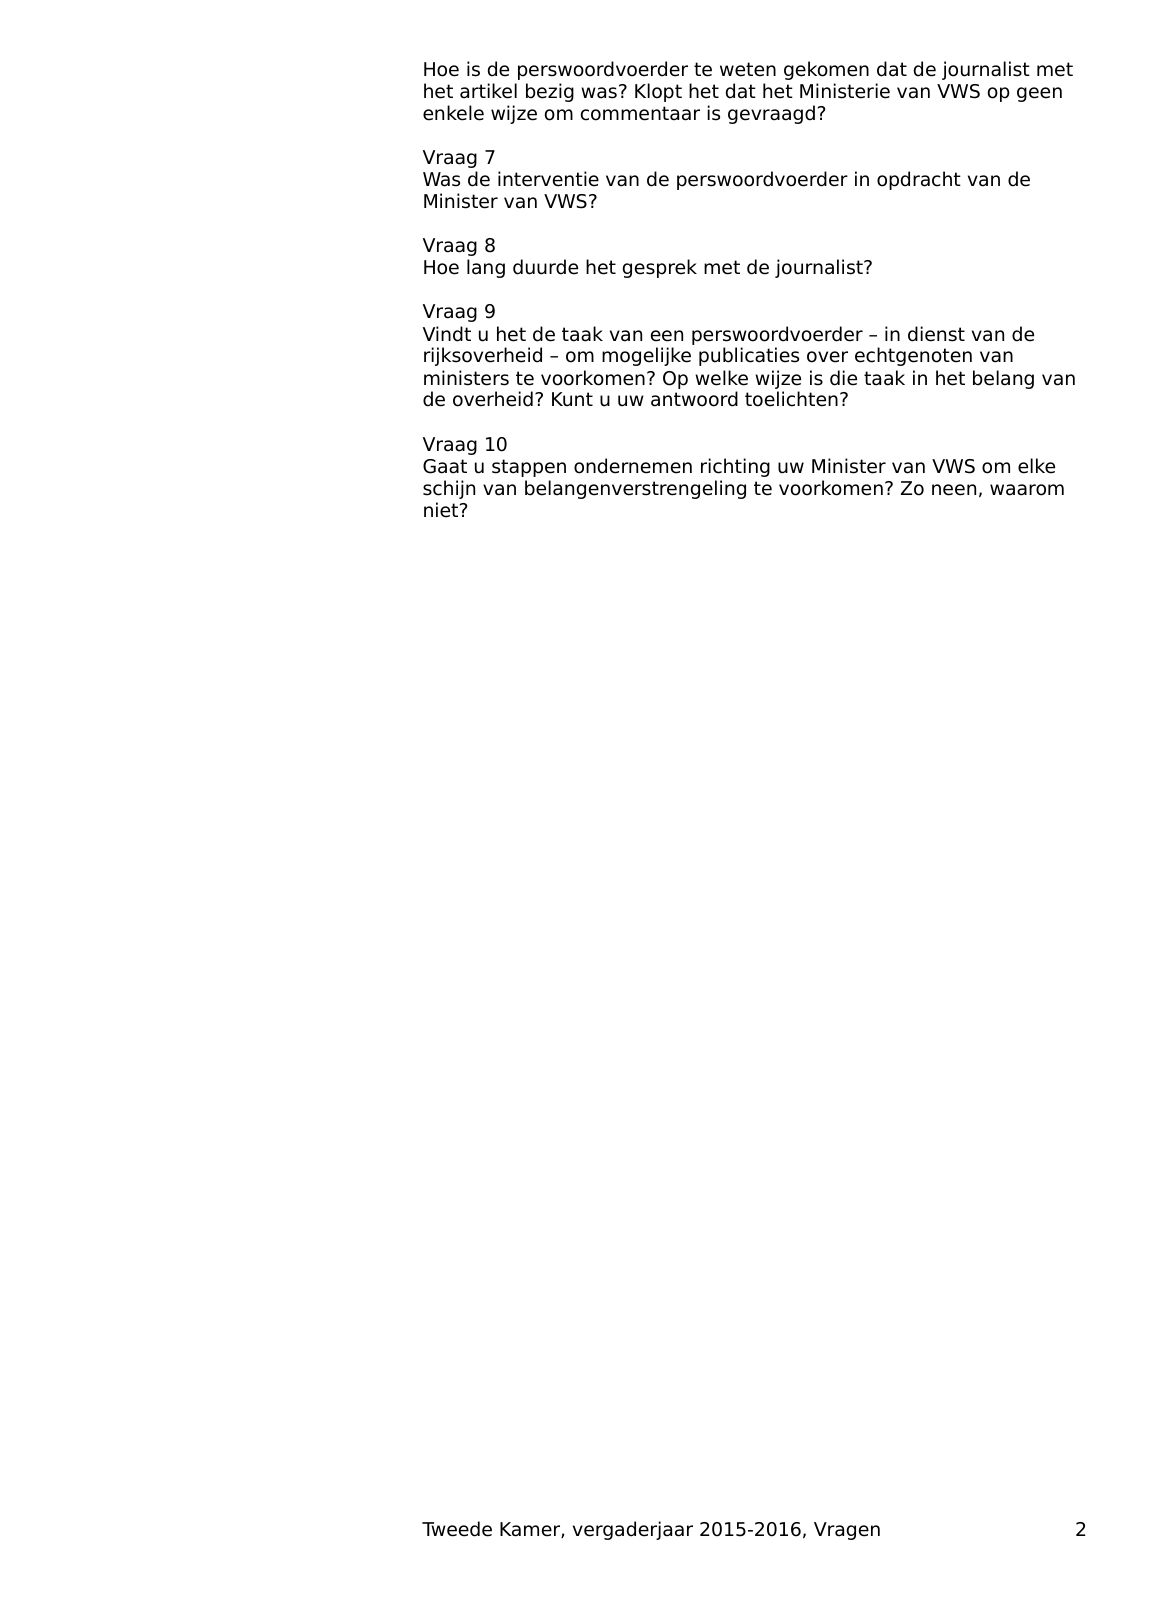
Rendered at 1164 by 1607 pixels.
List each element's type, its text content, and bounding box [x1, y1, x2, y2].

text Vindt u het de taak van een perswoordvoerder – in dienst van de rijksoverheid – om mogelijke publicaties over echtgenoten van ministers te voorkomen? Op welke wijze is die taak in het belang van de overheid? Kunt u uw antwoord toelichten? [422, 323, 1087, 411]
text Vraag 8 [422, 235, 1087, 257]
text Vraag 9 [422, 301, 1087, 323]
text Was de interventie van de perswoordvoerder in opdracht van de Minister van VWS? [422, 169, 1087, 213]
text Hoe lang duurde het gesprek met de journalist? [422, 257, 1087, 279]
text Hoe is de perswoordvoerder te weten gekomen dat de journalist met het artikel bezig was? Klopt het dat het Ministerie van VWS op geen enkele wijze om commentaar is gevraagd? [422, 59, 1087, 125]
text Vraag 10 [422, 433, 1087, 456]
text Gaat u stappen ondernemen richting uw Minister van VWS om elke schijn van belangenverstrengeling te voorkomen? Zo neen, waarom niet? [422, 456, 1087, 521]
text Vraag 7 [422, 147, 1087, 169]
